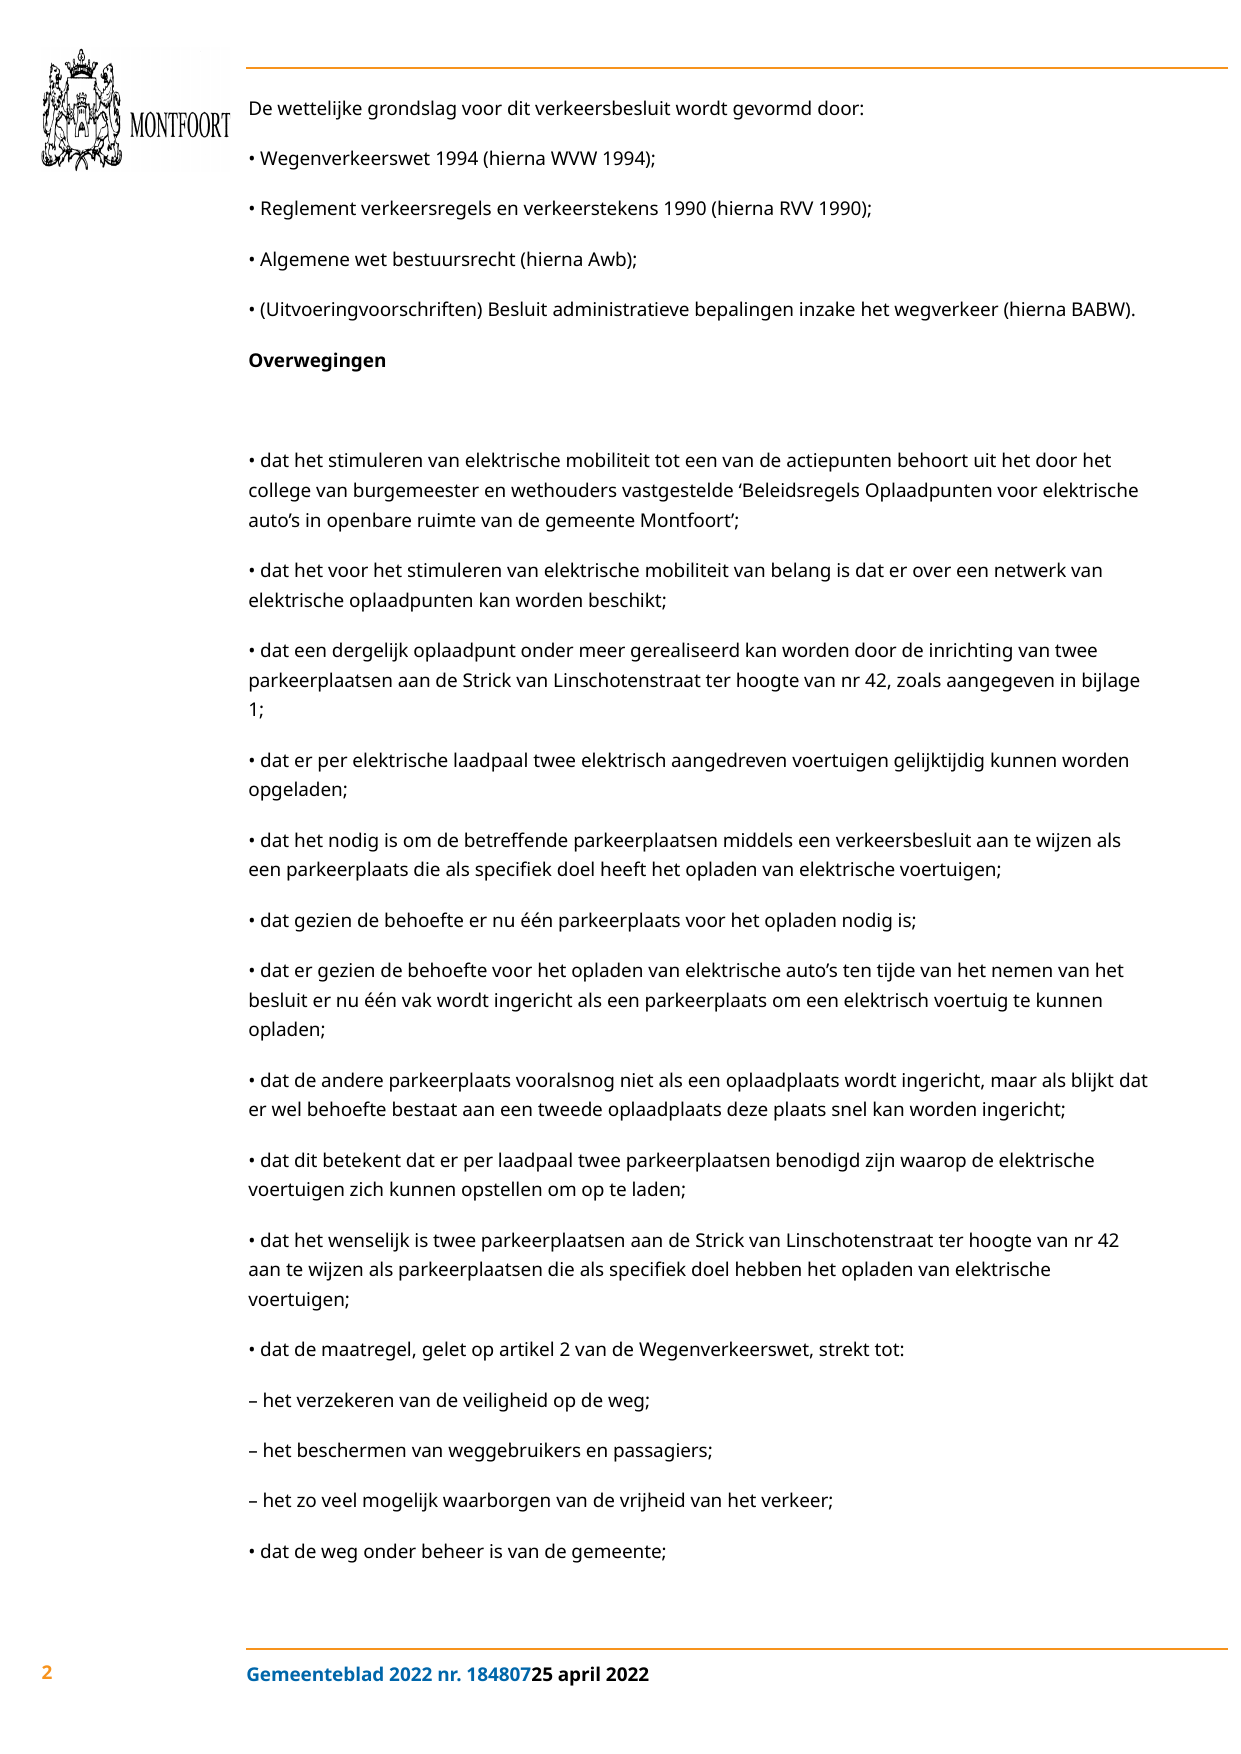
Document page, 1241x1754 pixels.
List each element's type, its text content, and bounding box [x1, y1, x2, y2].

text • dat het stimuleren van elektrische mobiliteit tot een van de actiepunten behoort uit het door het college van burgemeester en wethouders vastgestelde ‘Beleidsregels Oplaadpunten voor elektrische auto’s in openbare ruimte van de gemeente Montfoort’; [248, 448, 1152, 533]
text • dat dit betekent dat er per laadpaal twee parkeerplaatsen benodigd zijn waarop de elektrische voertuigen zich kunnen opstellen om op te laden; [248, 1147, 1152, 1202]
text • dat de andere parkeerplaats vooralsnog niet als een oplaadplaats wordt ingericht, maar als blijkt dat er wel behoefte bestaat aan een tweede oplaadplaats deze plaats snel kan worden ingericht; [248, 1067, 1152, 1122]
picture [41, 47, 231, 172]
text Overwegingen [248, 347, 1152, 373]
text • Reglement verkeersregels en verkeerstekens 1990 (hierna RVV 1990); [248, 196, 1152, 221]
text • Algemene wet bestuursrecht (hierna Awb); [248, 246, 1152, 272]
text • (Uitvoeringvoorschriften) Besluit administratieve bepalingen inzake het wegverkeer (hierna BABW). [248, 296, 1152, 322]
text De wettelijke grondslag voor dit verkeersbesluit wordt gevormd door: [248, 95, 1152, 121]
text – het beschermen van weggebruikers en passagiers; [248, 1437, 1152, 1463]
text • dat er gezien de behoefte voor het opladen van elektrische auto’s ten tijde van het nemen van het besluit er nu één vak wordt ingericht als een parkeerplaats om een elektrisch voertuig te kunnen opladen; [248, 957, 1152, 1042]
text • dat het nodig is om de betreffende parkeerplaatsen middels een verkeersbesluit aan te wijzen als een parkeerplaats die als specifiek doel heeft het opladen van elektrische voertuigen; [248, 827, 1152, 882]
text • dat het wenselijk is twee parkeerplaatsen aan de Strick van Linschotenstraat ter hoogte van nr 42 aan te wijzen als parkeerplaatsen die als specifiek doel hebben het opladen van elektrische voertuigen; [248, 1227, 1152, 1312]
text • dat gezien de behoefte er nu één parkeerplaats voor het opladen nodig is; [248, 907, 1152, 933]
text • dat er per elektrische laadpaal twee elektrisch aangedreven voertuigen gelijktijdig kunnen worden opgeladen; [248, 747, 1152, 802]
text • Wegenverkeerswet 1994 (hierna WVW 1994); [248, 145, 1152, 171]
text • dat de weg onder beheer is van de gemeente; [248, 1538, 1152, 1564]
text – het verzekeren van de veiligheid op de weg; [248, 1387, 1152, 1413]
text – het zo veel mogelijk waarborgen van de vrijheid van het verkeer; [248, 1488, 1152, 1513]
text • dat een dergelijk oplaadpunt onder meer gerealiseerd kan worden door de inrichting van twee parkeerplaatsen aan de Strick van Linschotenstraat ter hoogte van nr 42, zoals aangegeven in bijlage 1; [248, 637, 1152, 722]
text • dat de maatregel, gelet op artikel 2 van de Wegenverkeerswet, strekt tot: [248, 1336, 1152, 1362]
text • dat het voor het stimuleren van elektrische mobiliteit van belang is dat er over een netwerk van elektrische oplaadpunten kan worden beschikt; [248, 557, 1152, 613]
